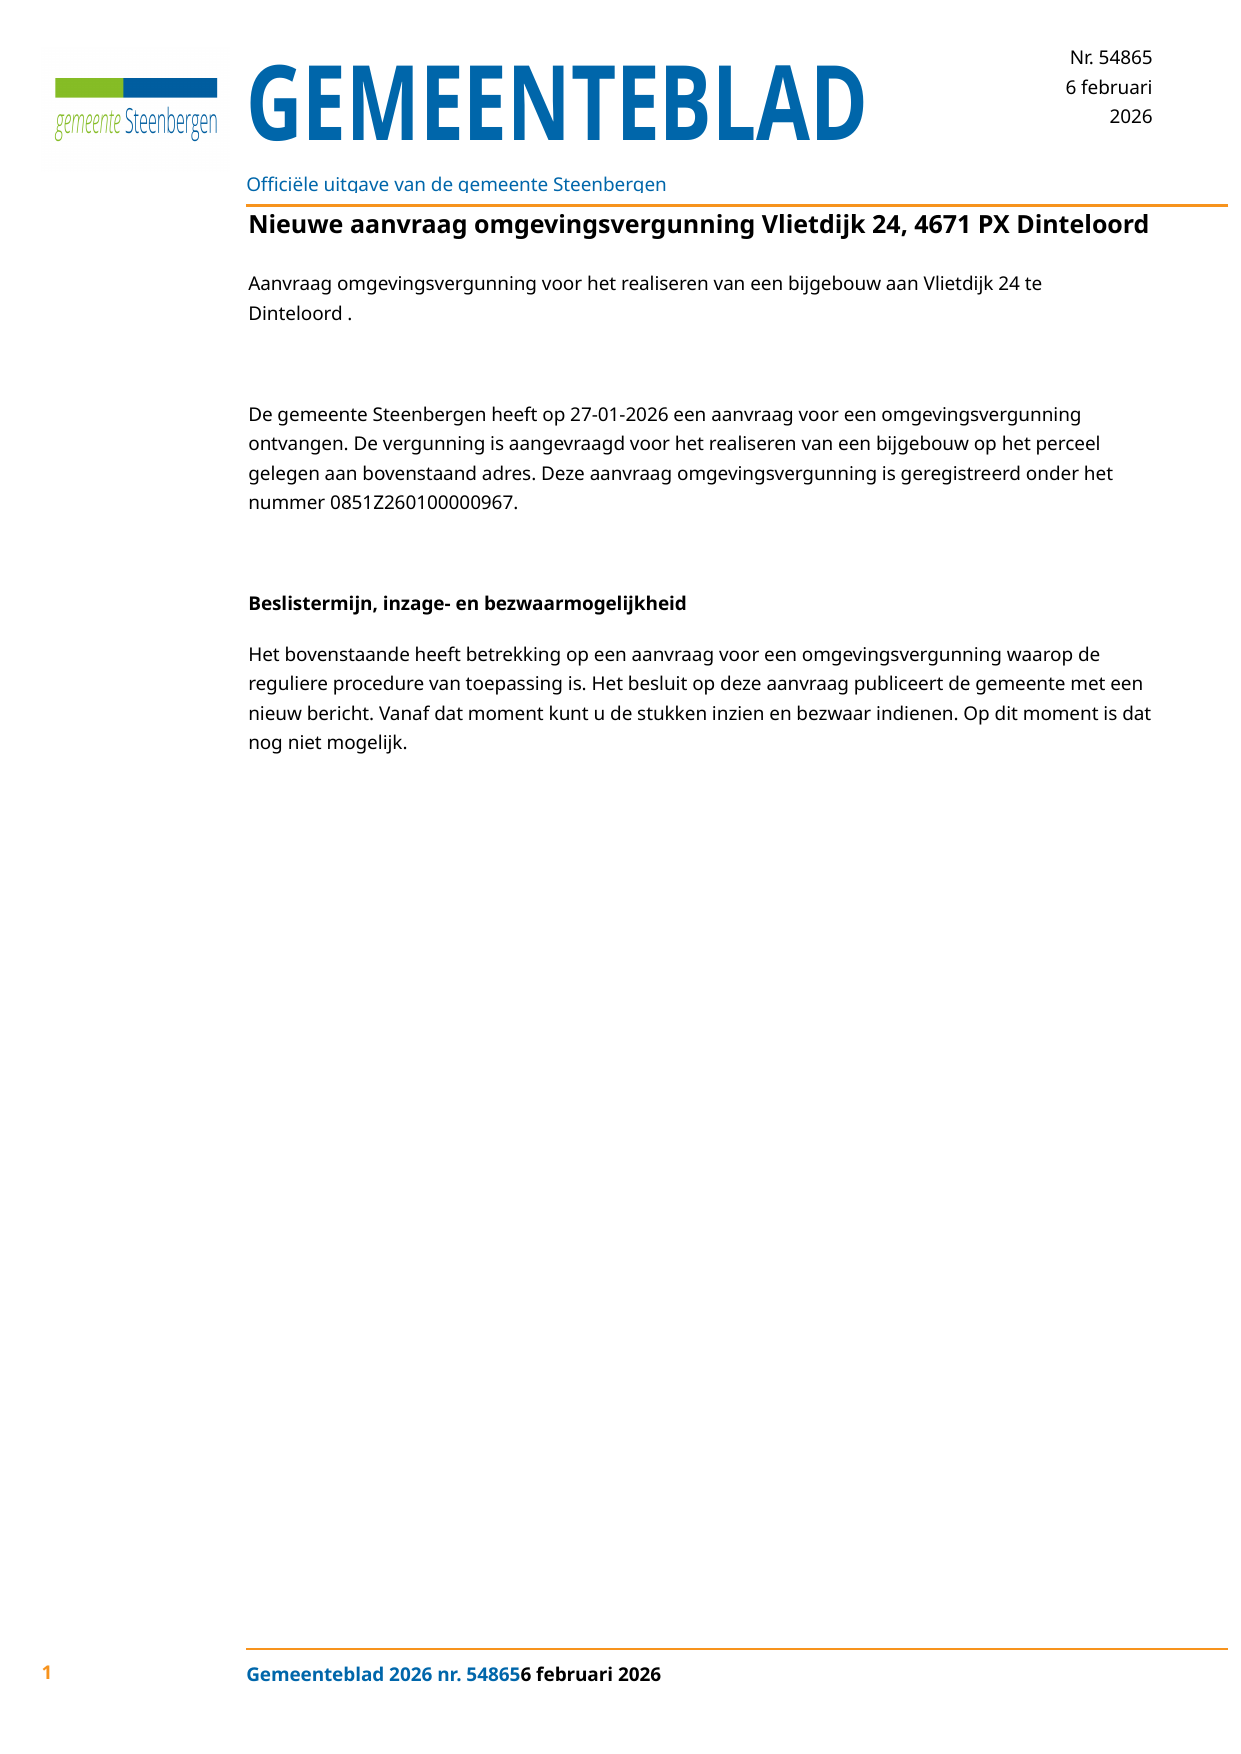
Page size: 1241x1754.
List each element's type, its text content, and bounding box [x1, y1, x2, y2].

text Nieuwe aanvraag omgevingsvergunning Vlietdijk 24, 4671 PX Dinteloord [248, 207, 1152, 241]
picture [41, 47, 231, 172]
text De gemeente Steenbergen heeft op 27-01-2026 een aanvraag voor een omgevingsvergunning ontvangen. De vergunning is aangevraagd voor het realiseren van een bijgebouw op het perceel gelegen aan bovenstaand adres. Deze aanvraag omgevingsvergunning is geregistreerd onder het nummer 0851Z260100000967. [248, 401, 1152, 515]
text Beslistermijn, inzage- en bezwaarmogelijkheid [248, 590, 1152, 616]
text Het bovenstaande heeft betrekking op een aanvraag voor een omgevingsvergunning waarop de reguliere procedure van toepassing is. Het besluit op deze aanvraag publiceert de gemeente met een nieuw bericht. Vanaf dat moment kunt u de stukken inzien en bezwaar indienen. Op dit moment is dat nog niet mogelijk. [248, 641, 1152, 755]
text Aanvraag omgevingsvergunning voor het realiseren van een bijgebouw aan Vlietdijk 24 te Dinteloord . [248, 270, 1152, 326]
